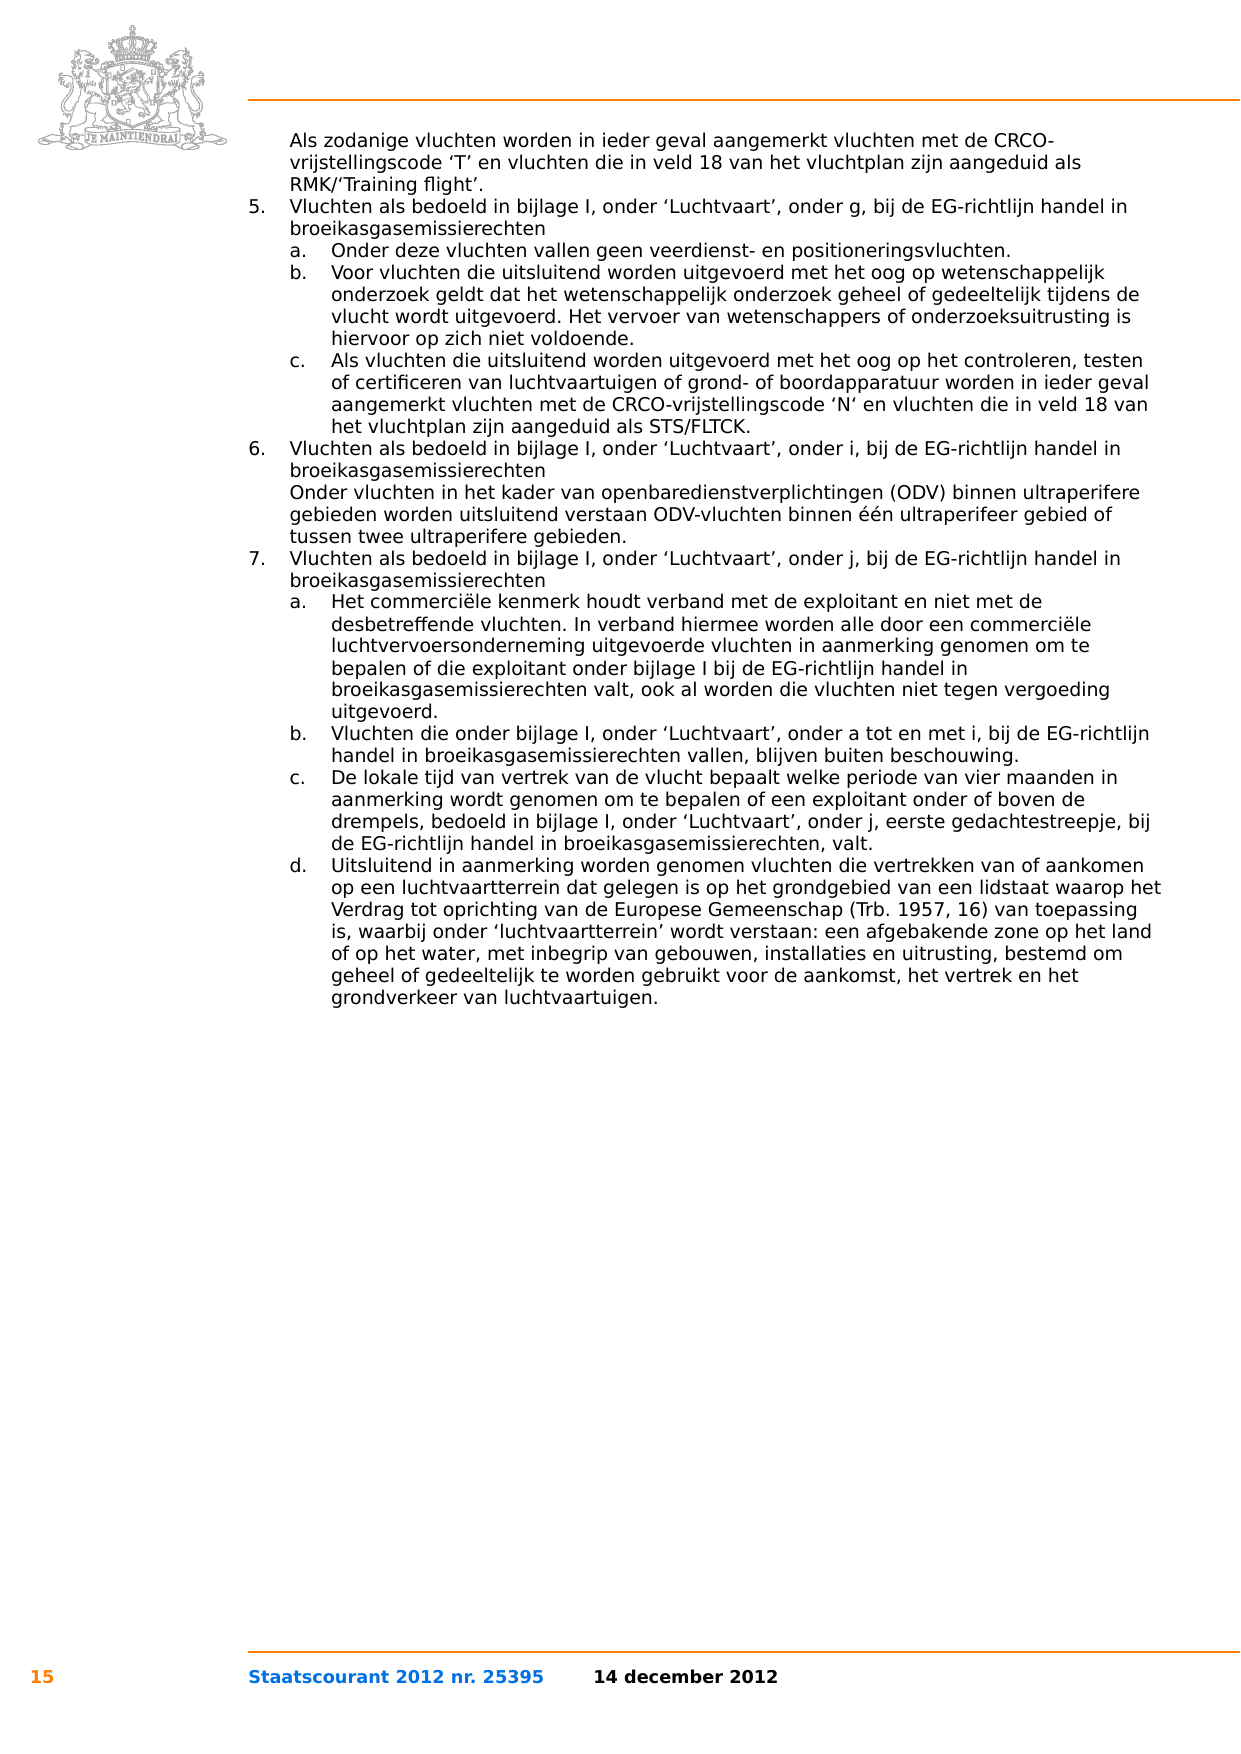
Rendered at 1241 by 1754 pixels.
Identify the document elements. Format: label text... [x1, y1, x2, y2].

text 7. Vluchten als bedoeld in bijlage I, onder ‘Luchtvaart’, onder j, bij de EG-richtlijn handel in broeikasgasemissierechten [248, 547, 1163, 591]
text c. De lokale tijd van vertrek van de vlucht bepaalt welke periode van vier maanden in aanmerking wordt genomen om te bepalen of een exploitant onder of boven de drempels, bedoeld in bijlage I, onder ‘Luchtvaart’, onder j, eerste gedachtestreepje, bij de EG-richtlijn handel in broeikasgasemissierechten, valt. [289, 767, 1163, 855]
text b. Voor vluchten die uitsluitend worden uitgevoerd met het oog op wetenschappelijk onderzoek geldt dat het wetenschappelijk onderzoek geheel of gedeeltelijk tijdens de vlucht wordt uitgevoerd. Het vervoer van wetenschappers of onderzoeksuitrusting is hiervoor op zich niet voldoende. [289, 262, 1163, 350]
text a. Het commerciële kenmerk houdt verband met de exploitant en niet met de desbetreffende vluchten. In verband hiermee worden alle door een commerciële luchtvervoersonderneming uitgevoerde vluchten in aanmerking genomen om te bepalen of die exploitant onder bijlage I bij de EG-richtlijn handel in broeikasgasemissierechten valt, ook al worden die vluchten niet tegen vergoeding uitgevoerd. [289, 591, 1163, 723]
text b. Vluchten die onder bijlage I, onder ‘Luchtvaart’, onder a tot en met i, bij de EG-richtlijn handel in broeikasgasemissierechten vallen, blijven buiten beschouwing. [289, 723, 1163, 767]
text c. Als vluchten die uitsluitend worden uitgevoerd met het oog op het controleren, testen of certificeren van luchtvaartuigen of grond- of boordapparatuur worden in ieder geval aangemerkt vluchten met de CRCO-vrijstellingscode ‘N‘ en vluchten die in veld 18 van het vluchtplan zijn aangeduid als STS/FLTCK. [289, 350, 1163, 438]
picture [38, 25, 227, 150]
text Onder vluchten in het kader van openbaredienstverplichtingen (ODV) binnen ultraperifere gebieden worden uitsluitend verstaan ODV-vluchten binnen één ultraperifeer gebied of tussen twee ultraperifere gebieden. [289, 482, 1163, 547]
text Als zodanige vluchten worden in ieder geval aangemerkt vluchten met de CRCO-vrijstellingscode ‘T’ en vluchten die in veld 18 van het vluchtplan zijn aangeduid als RMK/‘Training flight’. [289, 130, 1163, 196]
text 5. Vluchten als bedoeld in bijlage I, onder ‘Luchtvaart’, onder g, bij de EG-richtlijn handel in broeikasgasemissierechten [248, 196, 1163, 240]
text d. Uitsluitend in aanmerking worden genomen vluchten die vertrekken van of aankomen op een luchtvaartterrein dat gelegen is op het grondgebied van een lidstaat waarop het Verdrag tot oprichting van de Europese Gemeenschap (Trb. 1957, 16) van toepassing is, waarbij onder ‘luchtvaartterrein’ wordt verstaan: een afgebakende zone op het land of op het water, met inbegrip van gebouwen, installaties en uitrusting, bestemd om geheel of gedeeltelijk te worden gebruikt voor de aankomst, het vertrek en het grondverkeer van luchtvaartuigen. [289, 855, 1163, 1009]
text 6. Vluchten als bedoeld in bijlage I, onder ‘Luchtvaart’, onder i, bij de EG-richtlijn handel in broeikasgasemissierechten [248, 438, 1163, 482]
text a. Onder deze vluchten vallen geen veerdienst- en positioneringsvluchten. [289, 240, 1163, 262]
